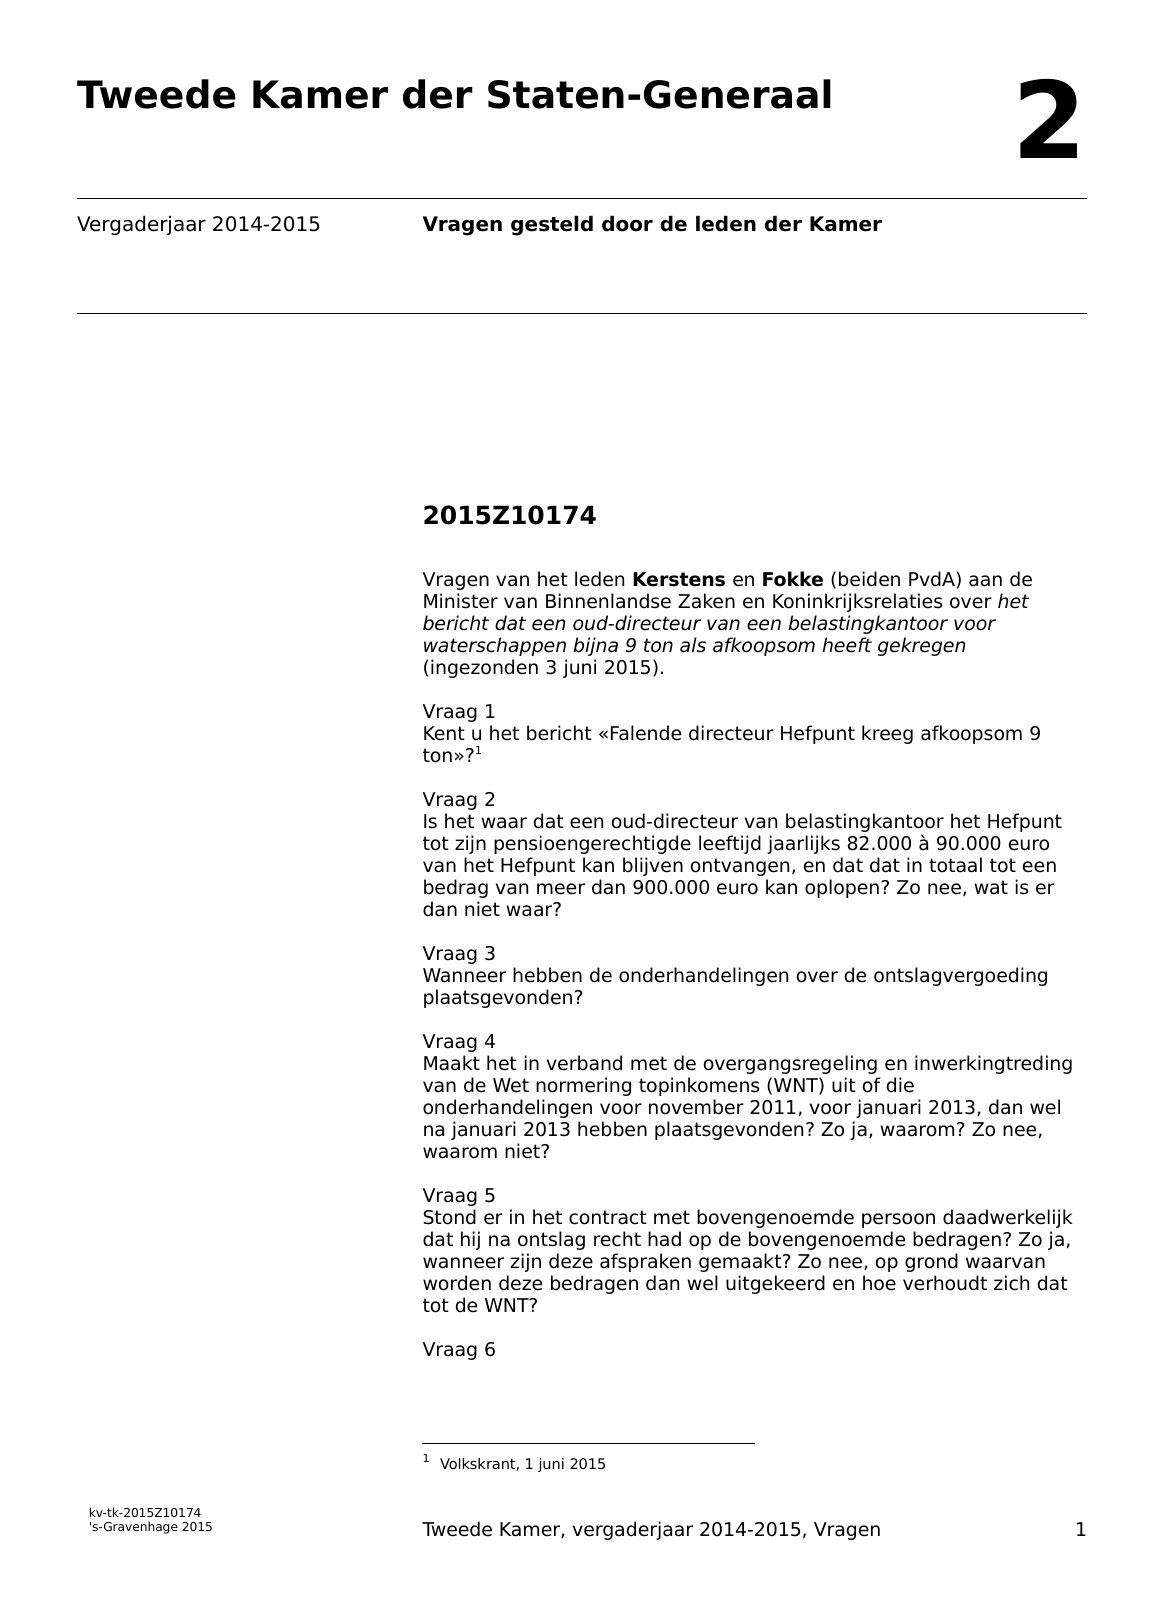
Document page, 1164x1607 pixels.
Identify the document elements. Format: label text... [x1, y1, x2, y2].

text Vraag 2 [422, 789, 1087, 811]
text 's-Gravenhage 2015 [88, 1520, 323, 1534]
text Kent u het bericht «Falende directeur Hefpunt kreeg afkoopsom 9 ton»? [422, 723, 1087, 767]
text Volkskrant, 1 juni 2015 [422, 1452, 1087, 1474]
text Vraag 4 [422, 1031, 1087, 1053]
text Wanneer hebben de onderhandelingen over de ontslagvergoeding plaatsgevonden? [422, 965, 1087, 1009]
table_header 2 [886, 59, 1087, 198]
text kv-tk-2015Z10174 [88, 1506, 323, 1520]
table_cell Vragen gesteld door de leden der Kamer [422, 199, 1087, 313]
text Is het waar dat een oud-directeur van belastingkantoor het Hefpunt tot zijn pensioengerechtigde leeftijd jaarlijks 82.000 à 90.000 euro van het Hefpunt kan blijven ontvangen, en dat dat in totaal tot een bedrag van meer dan 900.000 euro kan oplopen? Zo nee, wat is er dan niet waar? [422, 811, 1087, 921]
text Maakt het in verband met de overgangsregeling en inwerkingtreding van de Wet normering topinkomens (WNT) uit of die onderhandelingen voor november 2011, voor januari 2013, dan wel na januari 2013 hebben plaatsgevonden? Zo ja, waarom? Zo nee, waarom niet? [422, 1053, 1087, 1163]
table_cell Vergaderjaar 2014-2015 [77, 199, 422, 313]
table_header Tweede Kamer der Staten-Generaal [77, 59, 886, 198]
text Vraag 3 [422, 943, 1087, 965]
text Vragen van het leden Kerstens en Fokke (beiden PvdA) aan de Minister van Binnenlandse Zaken en Koninkrijksrelaties over het bericht dat een oud-directeur van een belastingkantoor voor waterschappen bijna 9 ton als afkoopsom heeft gekregen (ingezonden 3 juni 2015). [422, 569, 1087, 679]
text Stond er in het contract met bovengenoemde persoon daadwerkelijk dat hij na ontslag recht had op de bovengenoemde bedragen? Zo ja, wanneer zijn deze afspraken gemaakt? Zo nee, op grond waarvan worden deze bedragen dan wel uitgekeerd en hoe verhoudt zich dat tot de WNT? [422, 1207, 1087, 1317]
text Vraag 5 [422, 1185, 1087, 1207]
text Vraag 6 [422, 1339, 1087, 1361]
text 2015Z10174 [422, 501, 1087, 531]
text Vraag 1 [422, 701, 1087, 723]
